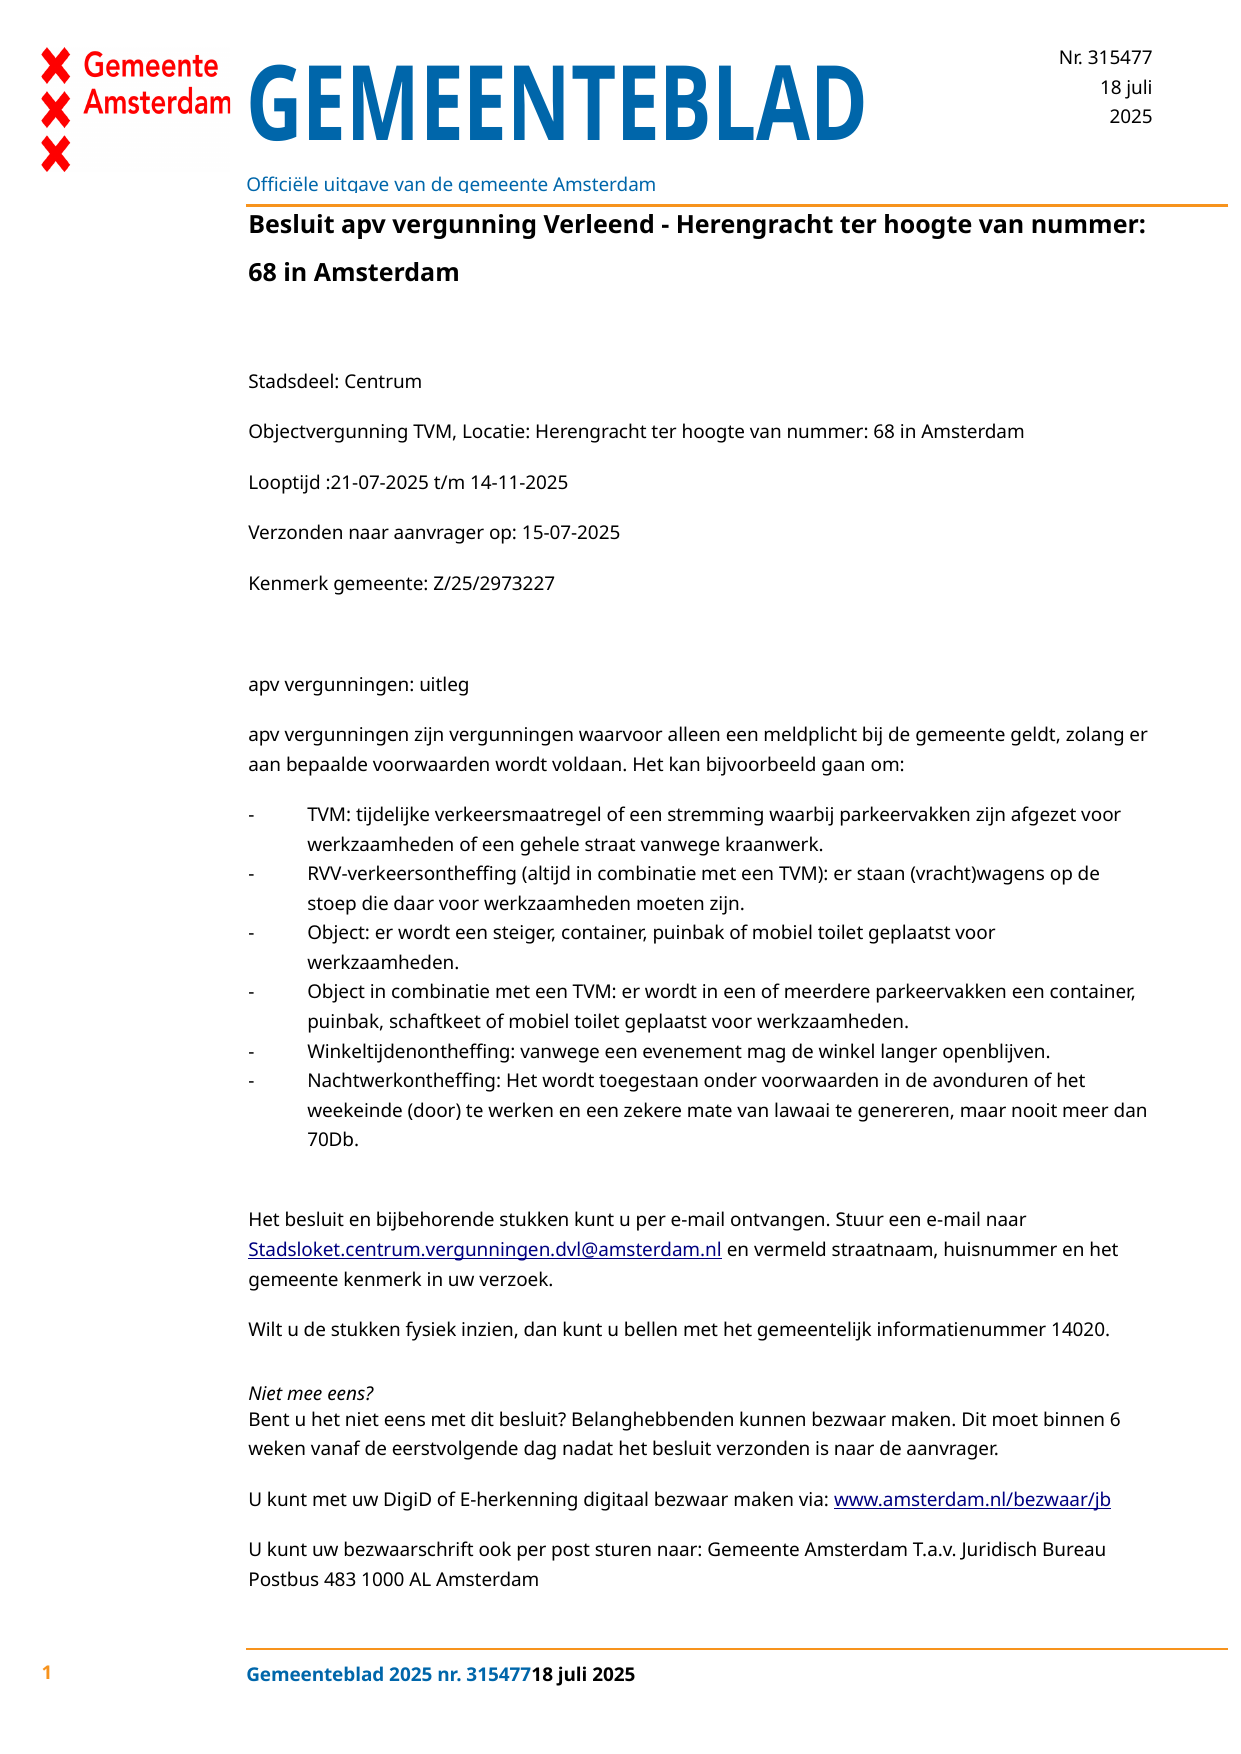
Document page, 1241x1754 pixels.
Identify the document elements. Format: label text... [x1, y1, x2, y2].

picture [41, 47, 231, 172]
list Nachtwerkontheffing: Het wordt toegestaan onder voorwaarden in de avonduren of het weekeinde (door) te werken en een zekere mate van lawaai te genereren, maar nooit meer dan 70Db. [248, 1067, 1152, 1152]
text apv vergunningen zijn vergunningen waarvoor alleen een meldplicht bij de gemeente geldt, zolang er aan bepaalde voorwaarden wordt voldaan. Het kan bijvoorbeeld gaan om: [248, 721, 1152, 777]
text Stadsdeel: Centrum [248, 368, 1152, 394]
text Besluit apv vergunning Verleend - Herengracht ter hoogte van nummer: 68 in Amsterdam [248, 207, 1152, 288]
text Het besluit en bijbehorende stukken kunt u per e-mail ontvangen. Stuur een e-mail naar Stadsloket.centrum.vergunningen.dvl@amsterdam.nl en vermeld straatnaam, huisnummer en het gemeente kenmerk in uw verzoek. [248, 1207, 1152, 1292]
text Objectvergunning TVM, Locatie: Herengracht ter hoogte van nummer: 68 in Amsterdam [248, 419, 1152, 444]
list RVV-verkeersontheffing (altijd in combinatie met een TVM): er staan (vracht)wagens op de stoep die daar voor werkzaamheden moeten zijn. [248, 860, 1152, 916]
text Niet mee eens? [248, 1380, 1152, 1406]
text apv vergunningen: uitleg [248, 671, 1152, 697]
list Winkeltijdenontheffing: vanwege een evenement mag de winkel langer openblijven. [248, 1038, 1152, 1064]
list Object in combinatie met een TVM: er wordt in een of meerdere parkeervakken een container, puinbak, schaftkeet of mobiel toilet geplaatst voor werkzaamheden. [248, 979, 1152, 1034]
text Bent u het niet eens met dit besluit? Belanghebbenden kunnen bezwaar maken. Dit moet binnen 6 weken vanaf de eerstvolgende dag nadat het besluit verzonden is naar de aanvrager. [248, 1406, 1152, 1461]
text Verzonden naar aanvrager op: 15-07-2025 [248, 519, 1152, 545]
text U kunt met uw DigiD of E-herkenning digitaal bezwaar maken via: www.amsterdam.nl/bezwaar/jb [248, 1486, 1152, 1512]
list Object: er wordt een steiger, container, puinbak of mobiel toilet geplaatst voor werkzaamheden. [248, 919, 1152, 975]
text U kunt uw bezwaarschrift ook per post sturen naar: Gemeente Amsterdam T.a.v. Juridisch Bureau Postbus 483 1000 AL Amsterdam [248, 1536, 1152, 1592]
text Wilt u de stukken fysiek inzien, dan kunt u bellen met het gemeentelijk informatienummer 14020. [248, 1316, 1152, 1342]
text Looptijd :21-07-2025 t/m 14-11-2025 [248, 469, 1152, 495]
list TVM: tijdelijke verkeersmaatregel of een stremming waarbij parkeervakken zijn afgezet voor werkzaamheden of een gehele straat vanwege kraanwerk. [248, 801, 1152, 857]
text Kenmerk gemeente: Z/25/2973227 [248, 570, 1152, 596]
